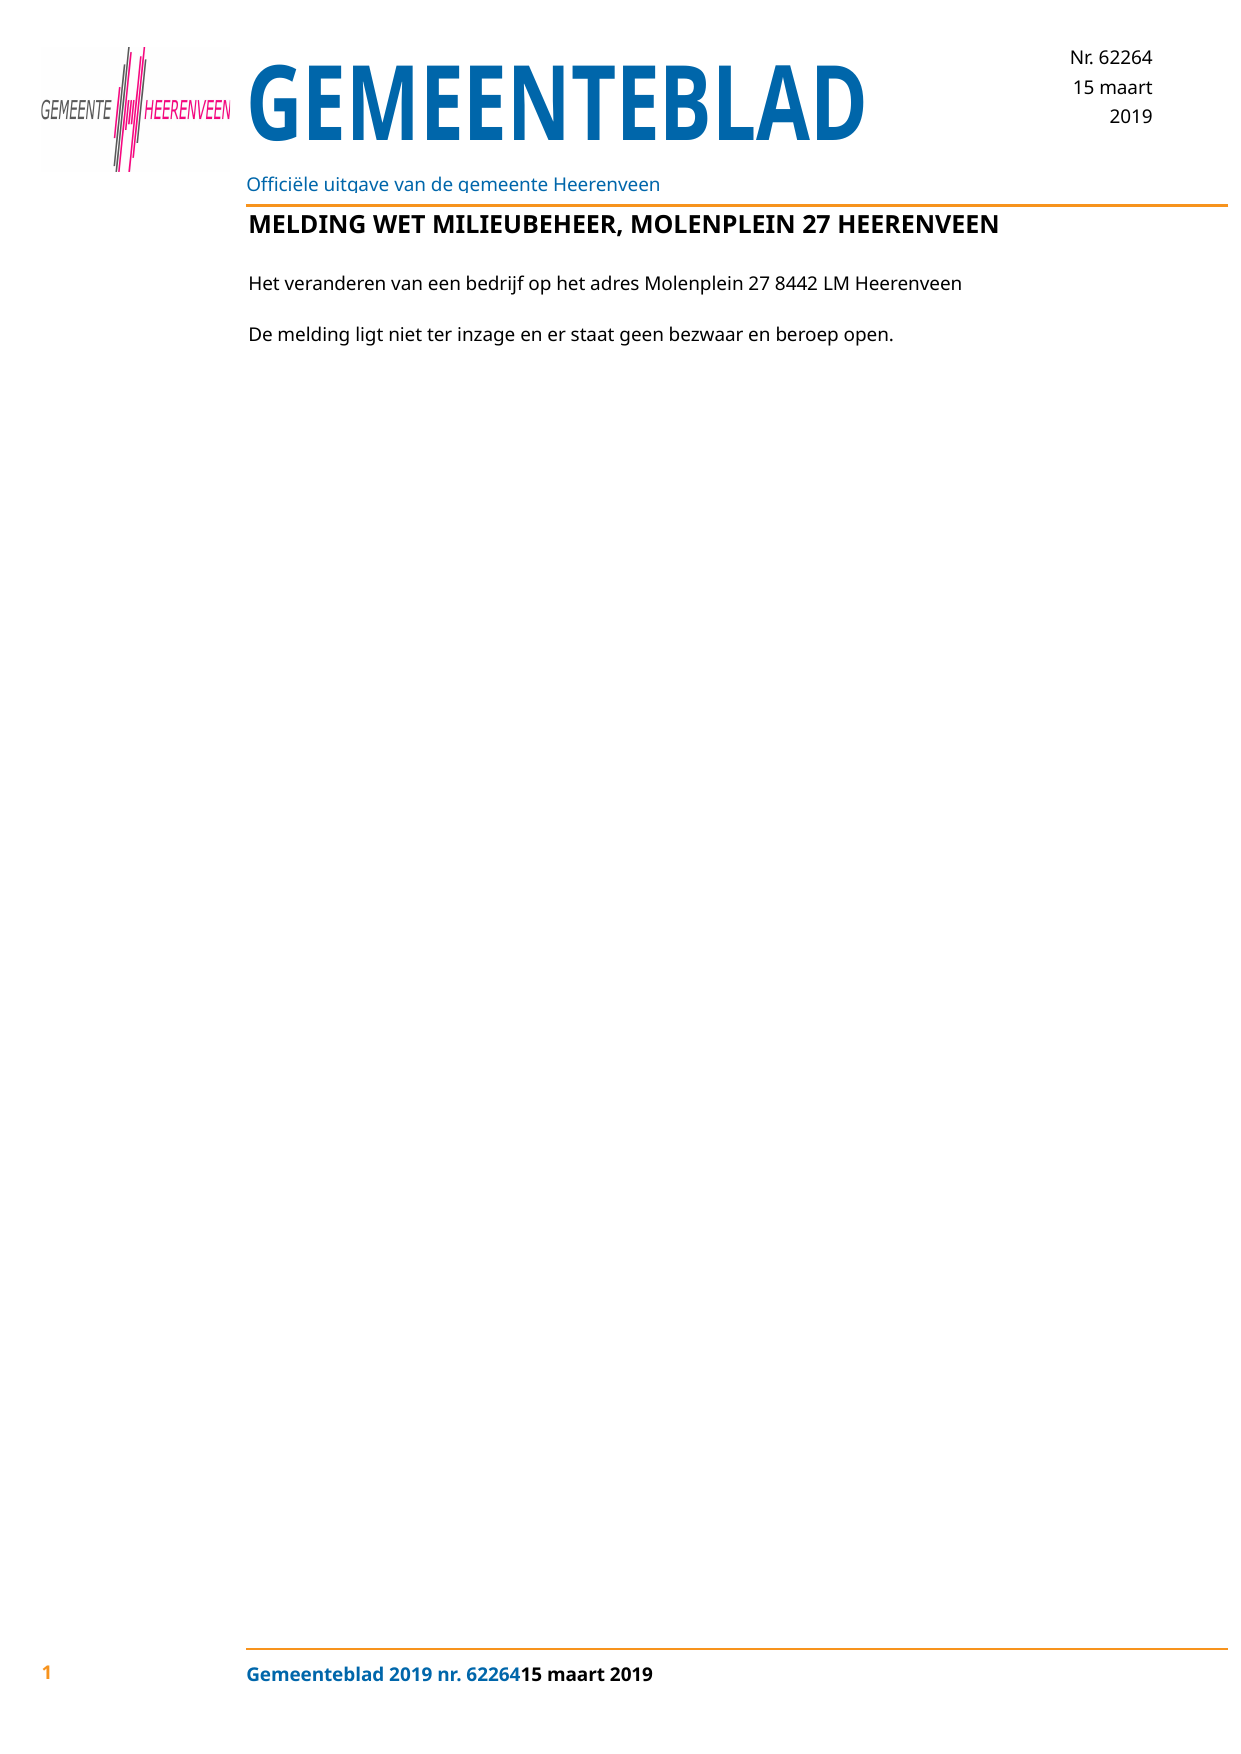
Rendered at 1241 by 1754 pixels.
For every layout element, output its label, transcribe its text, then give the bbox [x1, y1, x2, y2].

text Het veranderen van een bedrijf op het adres Molenplein 27 8442 LM Heerenveen [248, 270, 1152, 296]
picture [41, 47, 231, 172]
text MELDING WET MILIEUBEHEER, MOLENPLEIN 27 HEERENVEEN [248, 207, 1152, 241]
text De melding ligt niet ter inzage en er staat geen bezwaar en beroep open. [248, 321, 1152, 346]
